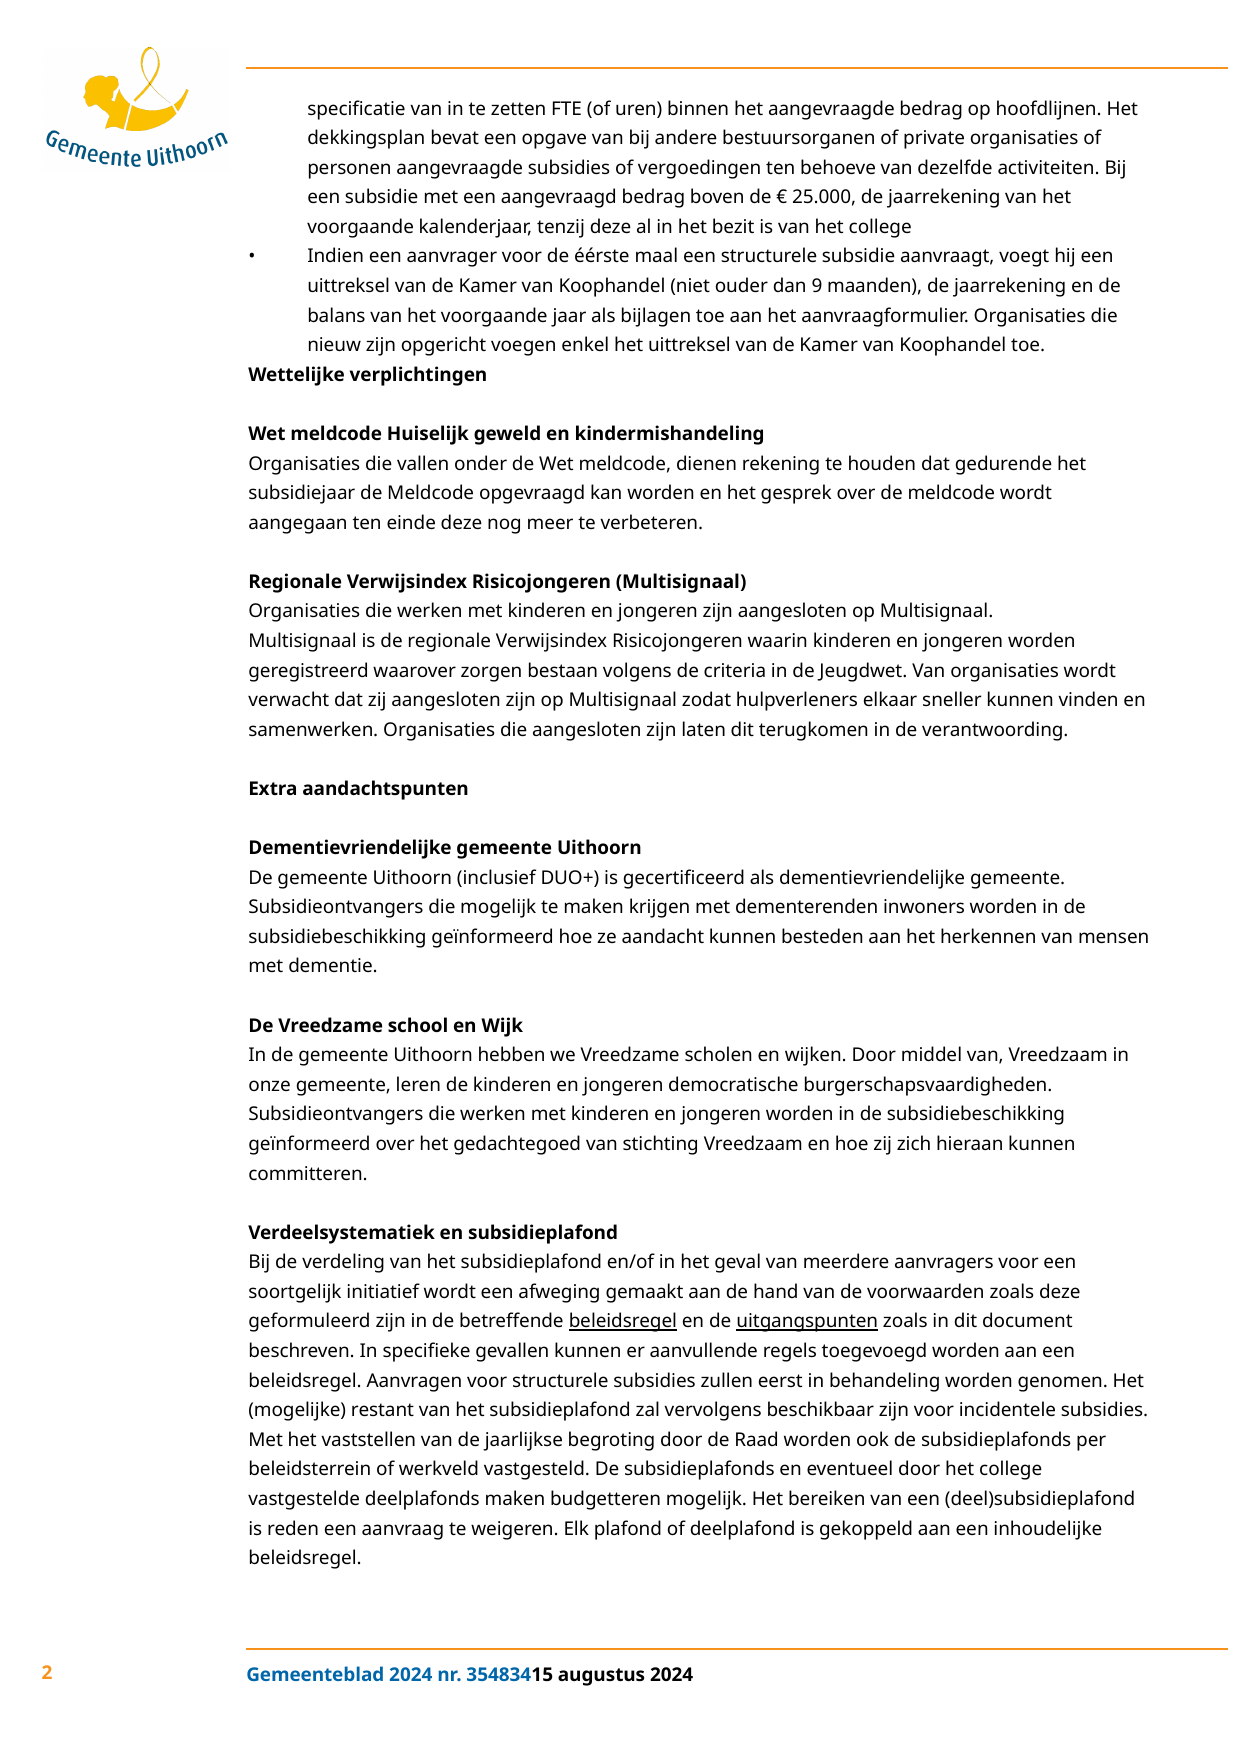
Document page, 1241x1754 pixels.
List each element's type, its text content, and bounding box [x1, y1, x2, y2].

list specificatie van in te zetten FTE (of uren) binnen het aangevraagde bedrag op hoofdlijnen. Het dekkingsplan bevat een opgave van bij andere bestuursorganen of private organisaties of personen aangevraagde subsidies of vergoedingen ten behoeve van dezelfde activiteiten. Bij een subsidie met een aangevraagd bedrag boven de € 25.000, de jaarrekening van het voorgaande kalenderjaar, tenzij deze al in het bezit is van het college [248, 95, 1152, 239]
text Verdeelsystematiek en subsidieplafond [248, 1219, 1152, 1245]
text Subsidieontvangers die mogelijk te maken krijgen met dementerenden inwoners worden in de subsidiebeschikking geïnformeerd hoe ze aandacht kunnen besteden aan het herkennen van mensen met dementie. [248, 893, 1152, 978]
text Wettelijke verplichtingen [248, 361, 1152, 387]
text Bij de verdeling van het subsidieplafond en/of in het geval van meerdere aanvragers voor een soortgelijk initiatief wordt een afweging gemaakt aan de hand van de voorwaarden zoals deze geformuleerd zijn in de betreffende beleidsregel en de uitgangspunten zoals in dit document beschreven. In specifieke gevallen kunnen er aanvullende regels toegevoegd worden aan een beleidsregel. Aanvragen voor structurele subsidies zullen eerst in behandeling worden genomen. Het (mogelijke) restant van het subsidieplafond zal vervolgens beschikbaar zijn voor incidentele subsidies. Met het vaststellen van de jaarlijkse begroting door de Raad worden ook de subsidieplafonds per beleidsterrein of werkveld vastgesteld. De subsidieplafonds en eventueel door het college vastgestelde deelplafonds maken budgetteren mogelijk. Het bereiken van een (deel)subsidieplafond is reden een aanvraag te weigeren. Elk plafond of deelplafond is gekoppeld aan een inhoudelijke beleidsregel. [248, 1248, 1152, 1570]
text Wet meldcode Huiselijk geweld en kindermishandeling [248, 420, 1152, 446]
text Extra aandachtspunten [248, 775, 1152, 801]
picture [41, 47, 231, 172]
text Dementievriendelijke gemeente Uithoorn [248, 834, 1152, 860]
text Organisaties die vallen onder de Wet meldcode, dienen rekening te houden dat gedurende het subsidiejaar de Meldcode opgevraagd kan worden en het gesprek over de meldcode wordt aangegaan ten einde deze nog meer te verbeteren. [248, 450, 1152, 535]
list Indien een aanvrager voor de éérste maal een structurele subsidie aanvraagt, voegt hij een uittreksel van de Kamer van Koophandel (niet ouder dan 9 maanden), de jaarrekening en de balans van het voorgaande jaar als bijlagen toe aan het aanvraagformulier. Organisaties die nieuw zijn opgericht voegen enkel het uittreksel van de Kamer van Koophandel toe. [248, 243, 1152, 357]
text Organisaties die werken met kinderen en jongeren zijn aangesloten op Multisignaal. [248, 598, 1152, 623]
text In de gemeente Uithoorn hebben we Vreedzame scholen en wijken. Door middel van, Vreedzaam in onze gemeente, leren de kinderen en jongeren democratische burgerschapsvaardigheden. Subsidieontvangers die werken met kinderen en jongeren worden in de subsidiebeschikking geïnformeerd over het gedachtegoed van stichting Vreedzaam en hoe zij zich hieraan kunnen committeren. [248, 1041, 1152, 1186]
text Multisignaal is de regionale Verwijsindex Risicojongeren waarin kinderen en jongeren worden geregistreerd waarover zorgen bestaan volgens de criteria in de Jeugdwet. Van organisaties wordt verwacht dat zij aangesloten zijn op Multisignaal zodat hulpverleners elkaar sneller kunnen vinden en samenwerken. Organisaties die aangesloten zijn laten dit terugkomen in de verantwoording. [248, 627, 1152, 742]
text Regionale Verwijsindex Risicojongeren (Multisignaal) [248, 568, 1152, 594]
text De gemeente Uithoorn (inclusief DUO+) is gecertificeerd als dementievriendelijke gemeente. [248, 864, 1152, 890]
text De Vreedzame school en Wijk [248, 1012, 1152, 1038]
